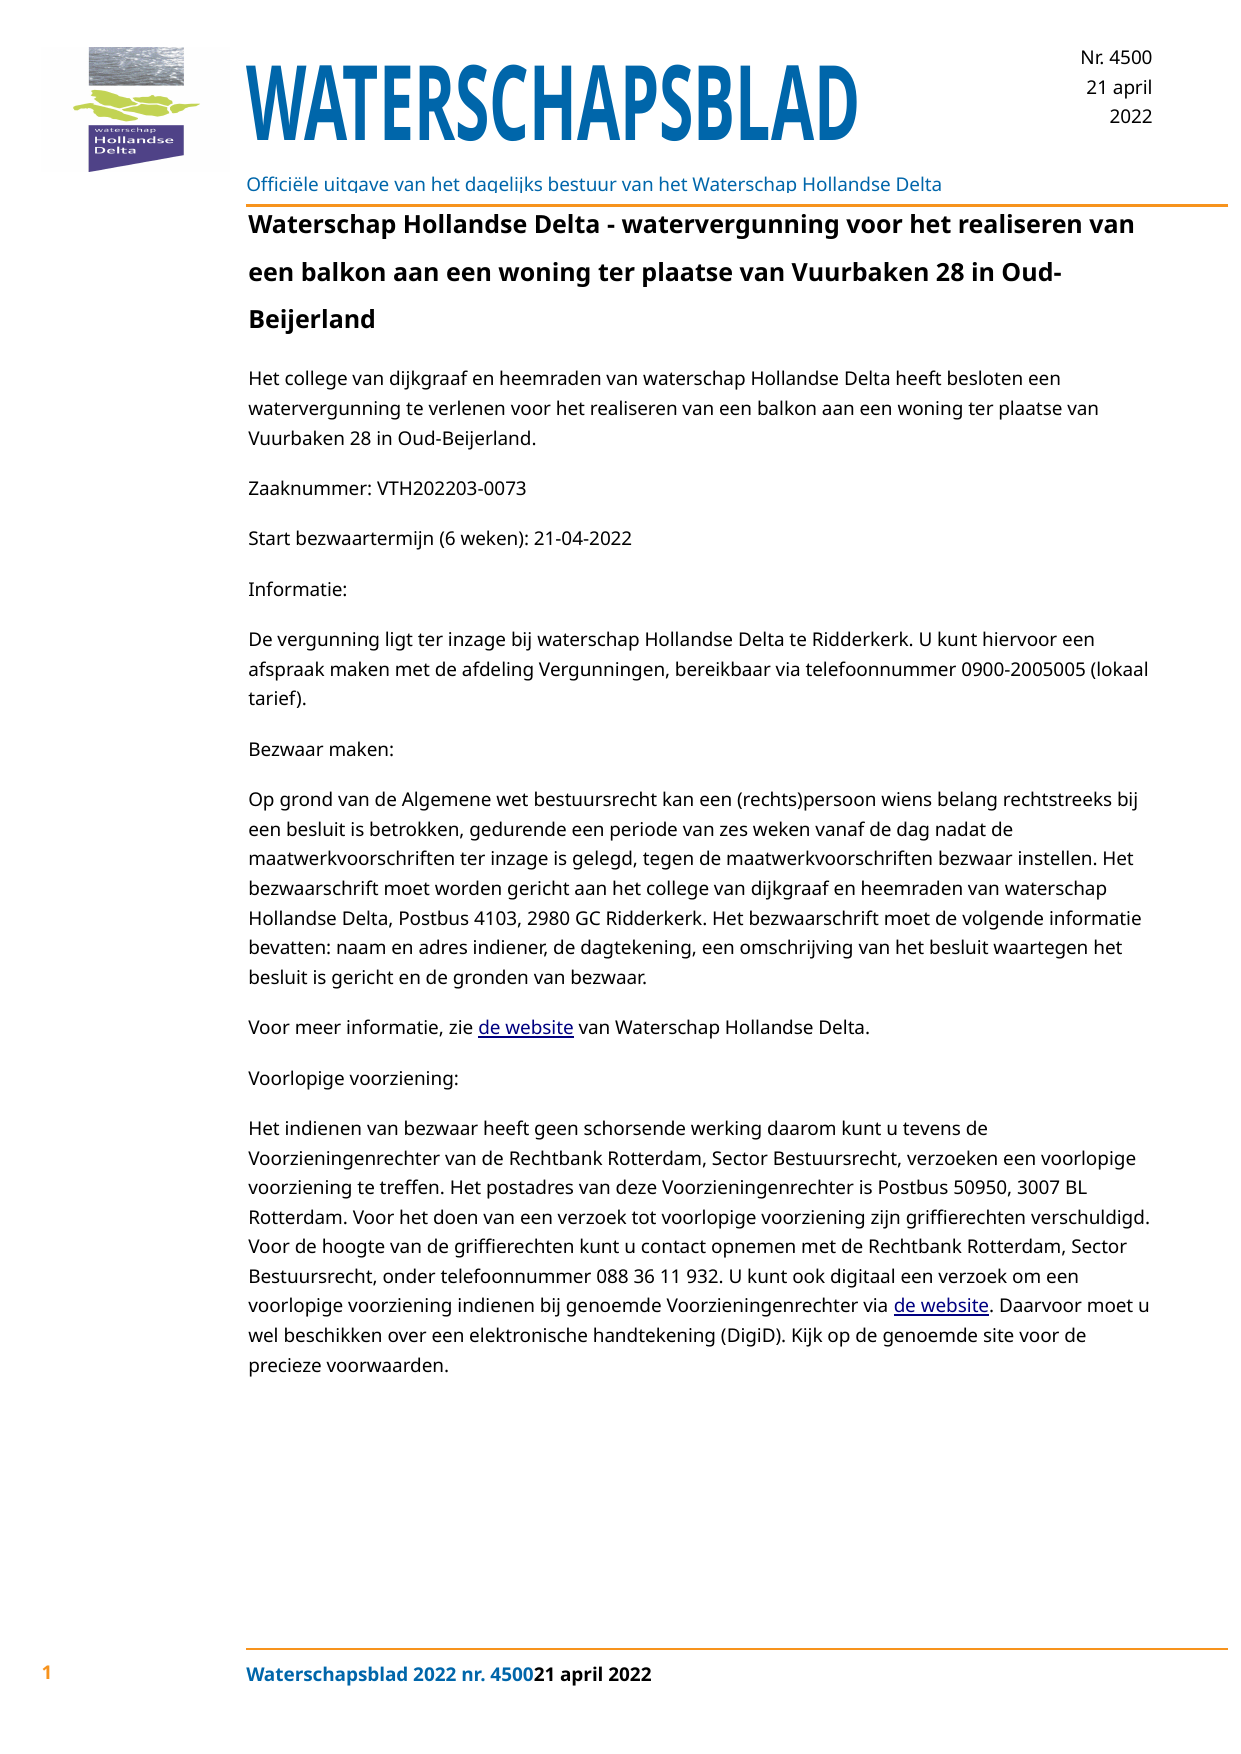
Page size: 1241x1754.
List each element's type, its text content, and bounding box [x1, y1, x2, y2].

text Voorlopige voorziening: [248, 1065, 1152, 1090]
text Bezwaar maken: [248, 736, 1152, 762]
text De vergunning ligt ter inzage bij waterschap Hollandse Delta te Ridderkerk. U kunt hiervoor een afspraak maken met de afdeling Vergunningen, bereikbaar via telefoonnummer 0900-2005005 (lokaal tarief). [248, 626, 1152, 711]
text Het indienen van bezwaar heeft geen schorsende werking daarom kunt u tevens de Voorzieningenrechter van de Rechtbank Rotterdam, Sector Bestuursrecht, verzoeken een voorlopige voorziening te treffen. Het postadres van deze Voorzieningenrechter is Postbus 50950, 3007 BL Rotterdam. Voor het doen van een verzoek tot voorlopige voorziening zijn griffierechten verschuldigd. Voor de hoogte van de griffierechten kunt u contact opnemen met de Rechtbank Rotterdam, Sector Bestuursrecht, onder telefoonnummer 088 36 11 932. U kunt ook digitaal een verzoek om een voorlopige voorziening indienen bij genoemde Voorzieningenrechter via de website. Daarvoor moet u wel beschikken over een elektronische handtekening (DigiD). Kijk op de genoemde site voor de precieze voorwaarden. [248, 1115, 1152, 1377]
text Informatie: [248, 576, 1152, 602]
text Zaaknummer: VTH202203-0073 [248, 475, 1152, 501]
text Waterschap Hollandse Delta - watervergunning voor het realiseren van een balkon aan een woning ter plaatse van Vuurbaken 28 in Oud-Beijerland [248, 207, 1152, 336]
text Op grond van de Algemene wet bestuursrecht kan een (rechts)persoon wiens belang rechtstreeks bij een besluit is betrokken, gedurende een periode van zes weken vanaf de dag nadat de maatwerkvoorschriften ter inzage is gelegd, tegen de maatwerkvoorschriften bezwaar instellen. Het bezwaarschrift moet worden gericht aan het college van dijkgraaf en heemraden van waterschap Hollandse Delta, Postbus 4103, 2980 GC Ridderkerk. Het bezwaarschrift moet de volgende informatie bevatten: naam en adres indiener, de dagtekening, een omschrijving van het besluit waartegen het besluit is gericht en de gronden van bezwaar. [248, 786, 1152, 989]
text Voor meer informatie, zie de website van Waterschap Hollandse Delta. [248, 1014, 1152, 1040]
picture [41, 47, 231, 172]
text Start bezwaartermijn (6 weken): 21-04-2022 [248, 526, 1152, 551]
text Het college van dijkgraaf en heemraden van waterschap Hollandse Delta heeft besloten een watervergunning te verlenen voor het realiseren van een balkon aan een woning ter plaatse van Vuurbaken 28 in Oud-Beijerland. [248, 366, 1152, 450]
